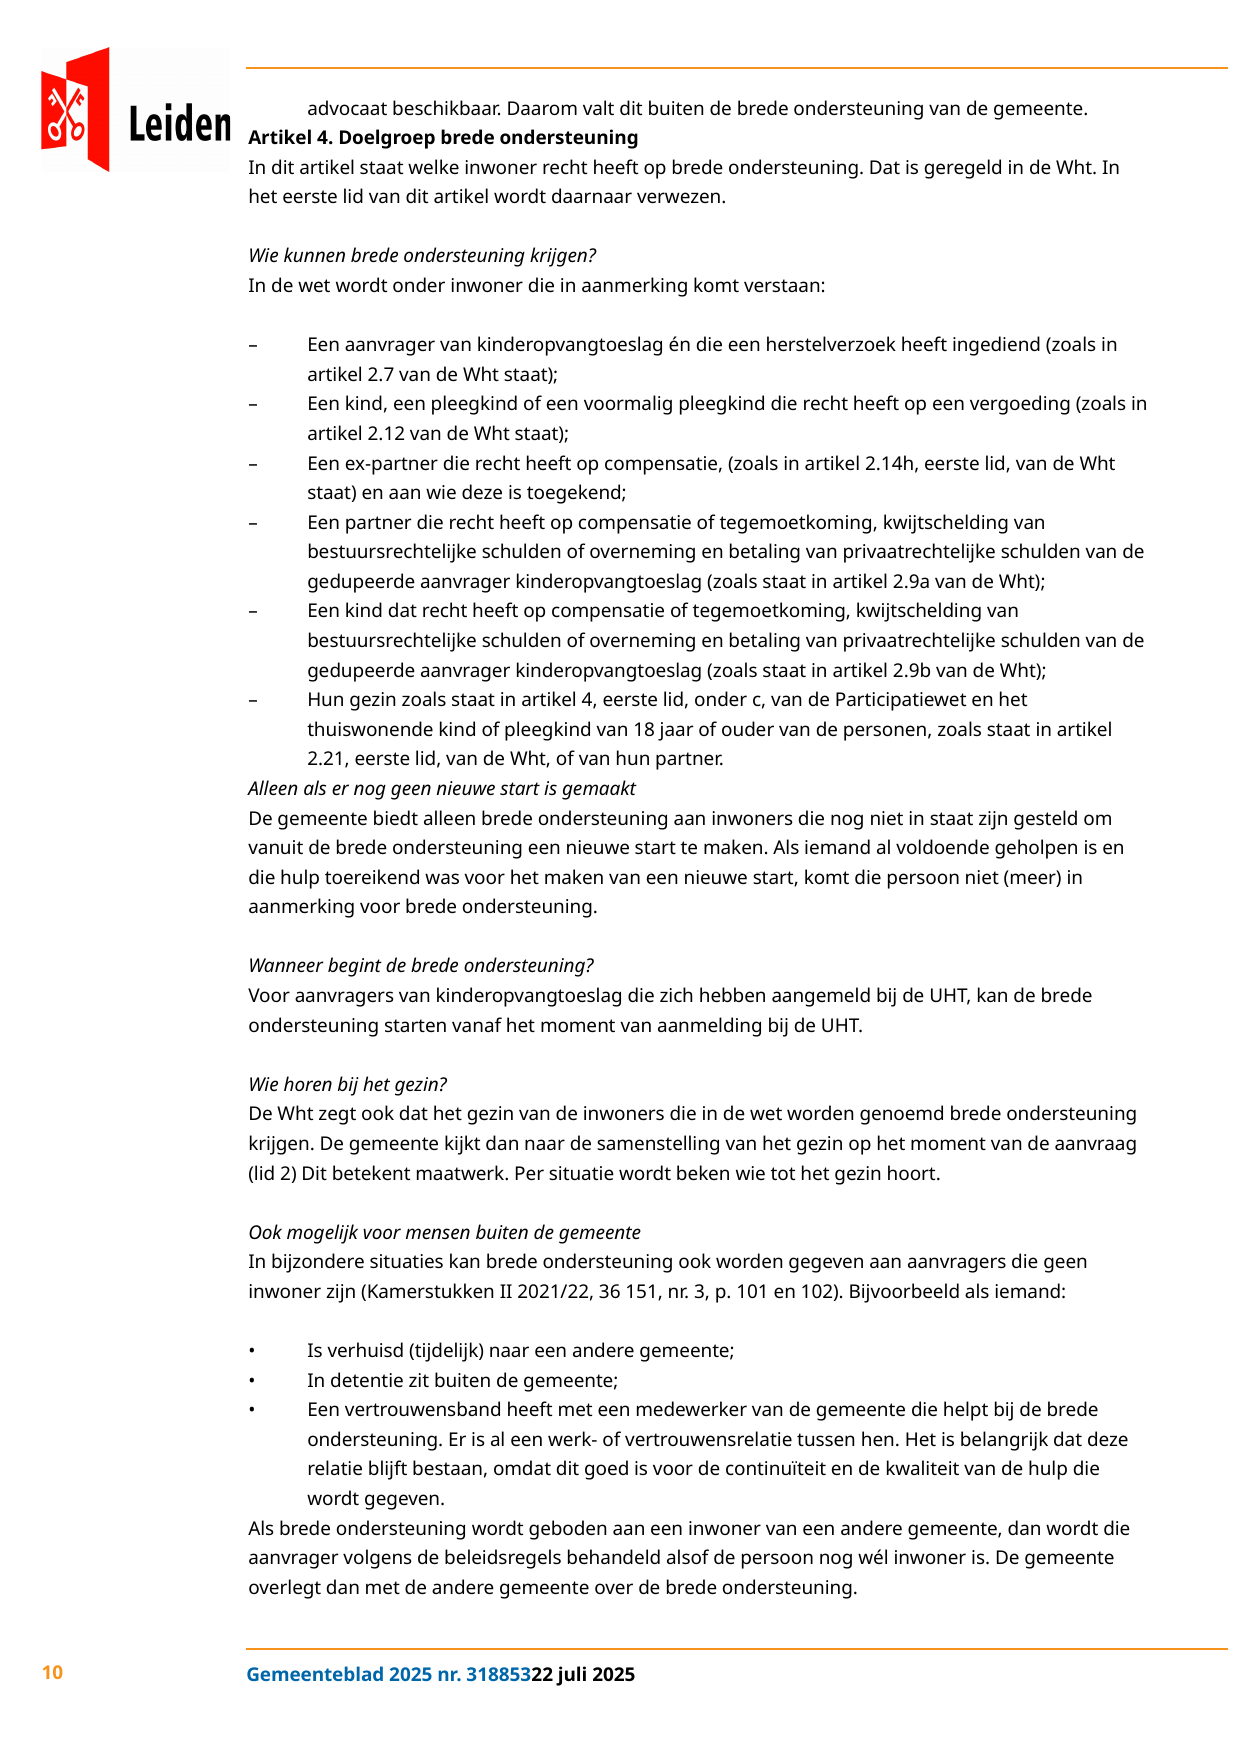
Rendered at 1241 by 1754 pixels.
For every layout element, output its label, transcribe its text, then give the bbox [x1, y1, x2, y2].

list Een partner die recht heeft op compensatie of tegemoetkoming, kwijtschelding van bestuursrechtelijke schulden of overneming en betaling van privaatrechtelijke schulden van de gedupeerde aanvrager kinderopvangtoeslag (zoals staat in artikel 2.9a van de Wht); [248, 509, 1152, 594]
list Een ex-partner die recht heeft op compensatie, (zoals in artikel 2.14h, eerste lid, van de Wht staat) en aan wie deze is toegekend; [248, 450, 1152, 505]
text Ook mogelijk voor mensen buiten de gemeente [248, 1219, 1152, 1245]
list advocaat beschikbaar. Daarom valt dit buiten de brede ondersteuning van de gemeente. [248, 95, 1152, 121]
text Wanneer begint de brede ondersteuning? [248, 953, 1152, 978]
text De Wht zegt ook dat het gezin van de inwoners die in de wet worden genoemd brede ondersteuning krijgen. De gemeente kijkt dan naar de samenstelling van het gezin op het moment van de aanvraag (lid 2) Dit betekent maatwerk. Per situatie wordt beken wie tot het gezin hoort. [248, 1101, 1152, 1186]
text Als brede ondersteuning wordt geboden aan een inwoner van een andere gemeente, dan wordt die aanvrager volgens de beleidsregels behandeld alsof de persoon nog wél inwoner is. De gemeente overlegt dan met de andere gemeente over de brede ondersteuning. [248, 1515, 1152, 1600]
text Wie horen bij het gezin? [248, 1071, 1152, 1097]
text In de wet wordt onder inwoner die in aanmerking komt verstaan: [248, 272, 1152, 298]
text In bijzondere situaties kan brede ondersteuning ook worden gegeven aan aanvragers die geen inwoner zijn (Kamerstukken II 2021/22, 36 151, nr. 3, p. 101 en 102). Bijvoorbeeld als iemand: [248, 1248, 1152, 1304]
text Wie kunnen brede ondersteuning krijgen? [248, 243, 1152, 268]
list Een kind, een pleegkind of een voormalig pleegkind die recht heeft op een vergoeding (zoals in artikel 2.12 van de Wht staat); [248, 391, 1152, 446]
list Is verhuisd (tijdelijk) naar een andere gemeente; [248, 1337, 1152, 1363]
text Voor aanvragers van kinderopvangtoeslag die zich hebben aangemeld bij de UHT, kan de brede ondersteuning starten vanaf het moment van aanmelding bij de UHT. [248, 982, 1152, 1038]
text De gemeente biedt alleen brede ondersteuning aan inwoners die nog niet in staat zijn gesteld om vanuit de brede ondersteuning een nieuwe start te maken. Als iemand al voldoende geholpen is en die hulp toereikend was voor het maken van een nieuwe start, komt die persoon niet (meer) in aanmerking voor brede ondersteuning. [248, 805, 1152, 919]
list Een aanvrager van kinderopvangtoeslag én die een herstelverzoek heeft ingediend (zoals in artikel 2.7 van de Wht staat); [248, 331, 1152, 387]
list In detentie zit buiten de gemeente; [248, 1367, 1152, 1393]
text In dit artikel staat welke inwoner recht heeft op brede ondersteuning. Dat is geregeld in de Wht. In het eerste lid van dit artikel wordt daarnaar verwezen. [248, 154, 1152, 209]
list Hun gezin zoals staat in artikel 4, eerste lid, onder c, van de Participatiewet en het thuiswonende kind of pleegkind van 18 jaar of ouder van de personen, zoals staat in artikel 2.21, eerste lid, van de Wht, of van hun partner. [248, 686, 1152, 771]
text Alleen als er nog geen nieuwe start is gemaakt [248, 775, 1152, 801]
list Een kind dat recht heeft op compensatie of tegemoetkoming, kwijtschelding van bestuursrechtelijke schulden of overneming en betaling van privaatrechtelijke schulden van de gedupeerde aanvrager kinderopvangtoeslag (zoals staat in artikel 2.9b van de Wht); [248, 598, 1152, 683]
list Een vertrouwensband heeft met een medewerker van de gemeente die helpt bij de brede ondersteuning. Er is al een werk- of vertrouwensrelatie tussen hen. Het is belangrijk dat deze relatie blijft bestaan, omdat dit goed is voor de continuïteit en de kwaliteit van de hulp die wordt gegeven. [248, 1396, 1152, 1511]
text Artikel 4. Doelgroep brede ondersteuning [248, 124, 1152, 150]
picture [41, 47, 231, 172]
